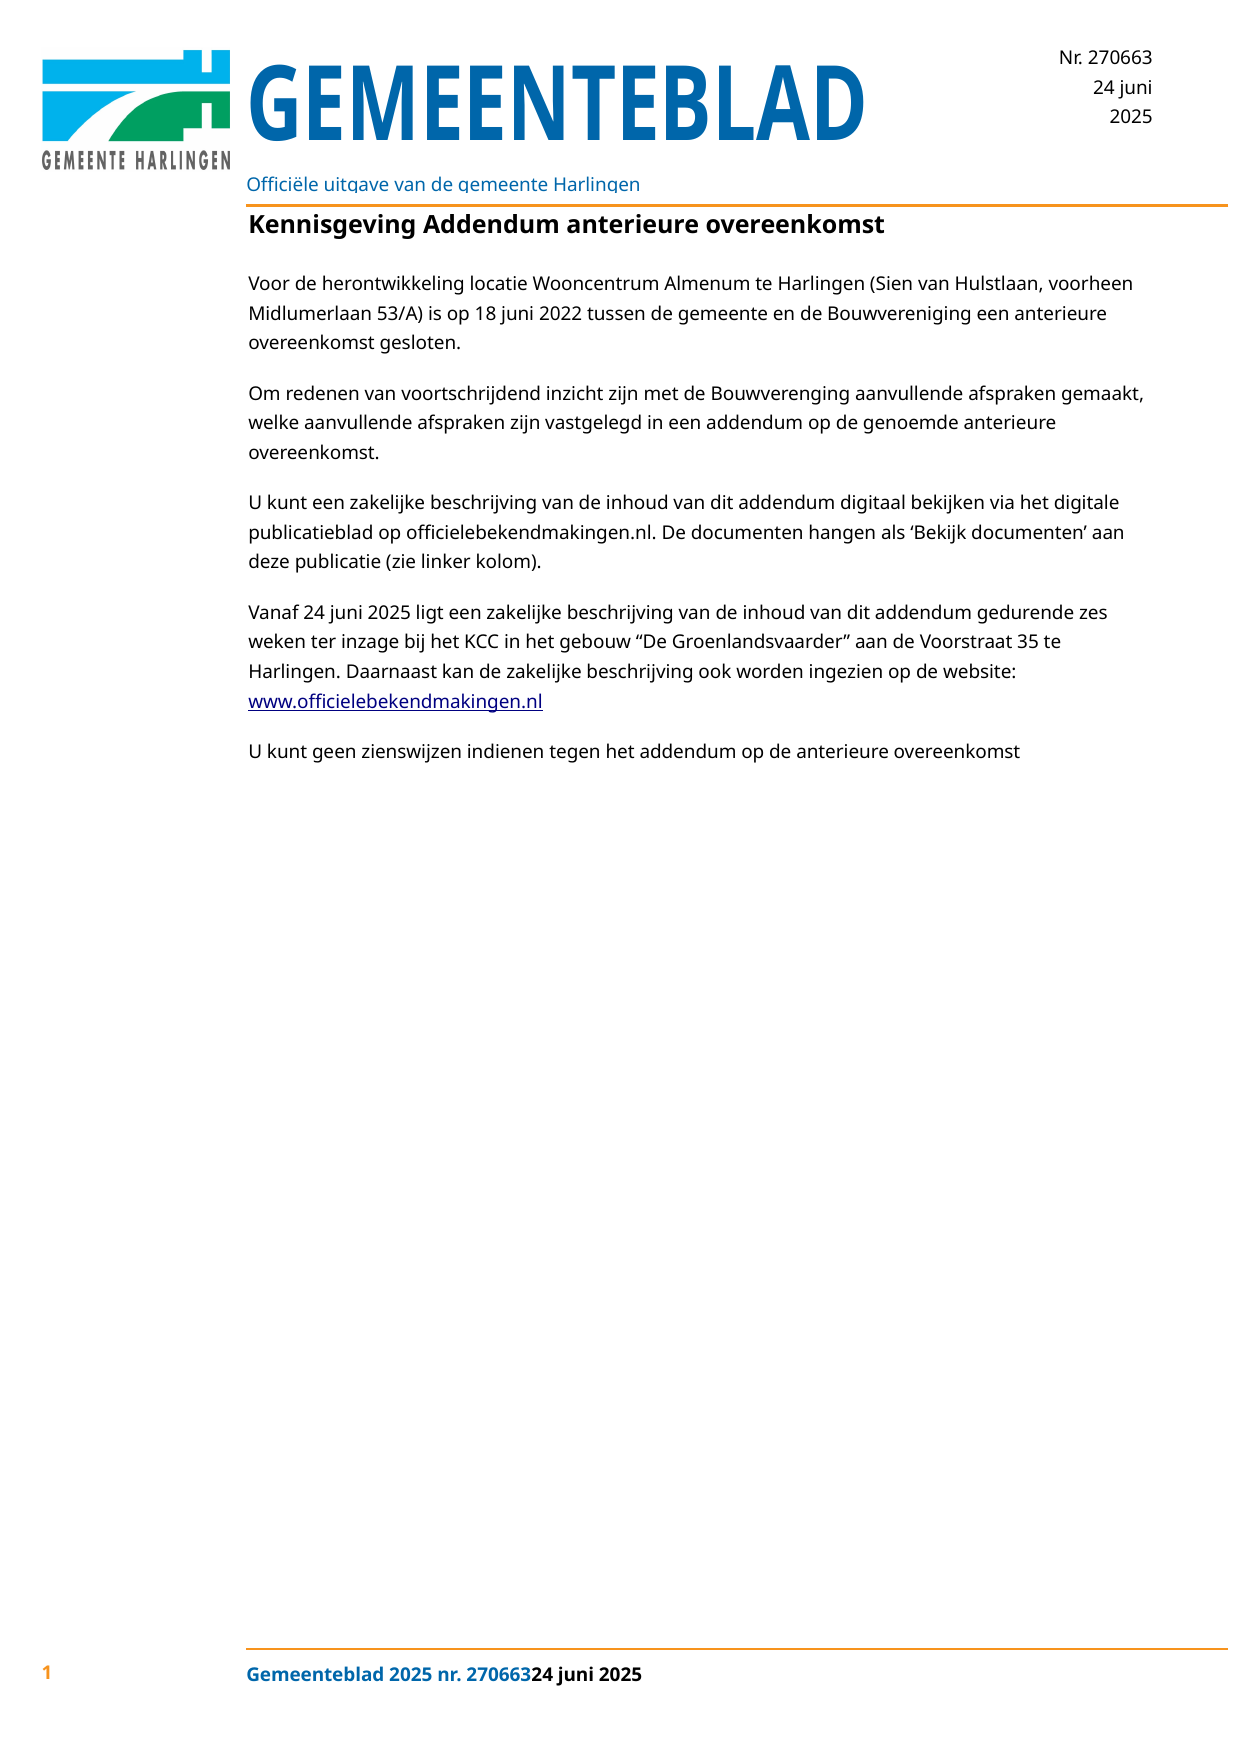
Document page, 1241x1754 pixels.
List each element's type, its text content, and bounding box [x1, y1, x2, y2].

text Kennisgeving Addendum anterieure overeenkomst [248, 207, 1152, 241]
text U kunt een zakelijke beschrijving van de inhoud van dit addendum digitaal bekijken via het digitale publicatieblad op officielebekendmakingen.nl. De documenten hangen als ‘Bekijk documenten’ aan deze publicatie (zie linker kolom). [248, 489, 1152, 574]
text Voor de herontwikkeling locatie Wooncentrum Almenum te Harlingen (Sien van Hulstlaan, voorheen Midlumerlaan 53/A) is op 18 juni 2022 tussen de gemeente en de Bouwvereniging een anterieure overeenkomst gesloten. [248, 270, 1152, 355]
text Vanaf 24 juni 2025 ligt een zakelijke beschrijving van de inhoud van dit addendum gedurende zes weken ter inzage bij het KCC in het gebouw “De Groenlandsvaarder” aan de Voorstraat 35 te Harlingen. Daarnaast kan de zakelijke beschrijving ook worden ingezien op de website: www.officielebekendmakingen.nl [248, 599, 1152, 713]
text U kunt geen zienswijzen indienen tegen het addendum op de anterieure overeenkomst [248, 738, 1152, 764]
text Om redenen van voortschrijdend inzicht zijn met de Bouwverenging aanvullende afspraken gemaakt, welke aanvullende afspraken zijn vastgelegd in een addendum op de genoemde anterieure overeenkomst. [248, 380, 1152, 465]
picture [41, 47, 231, 172]
